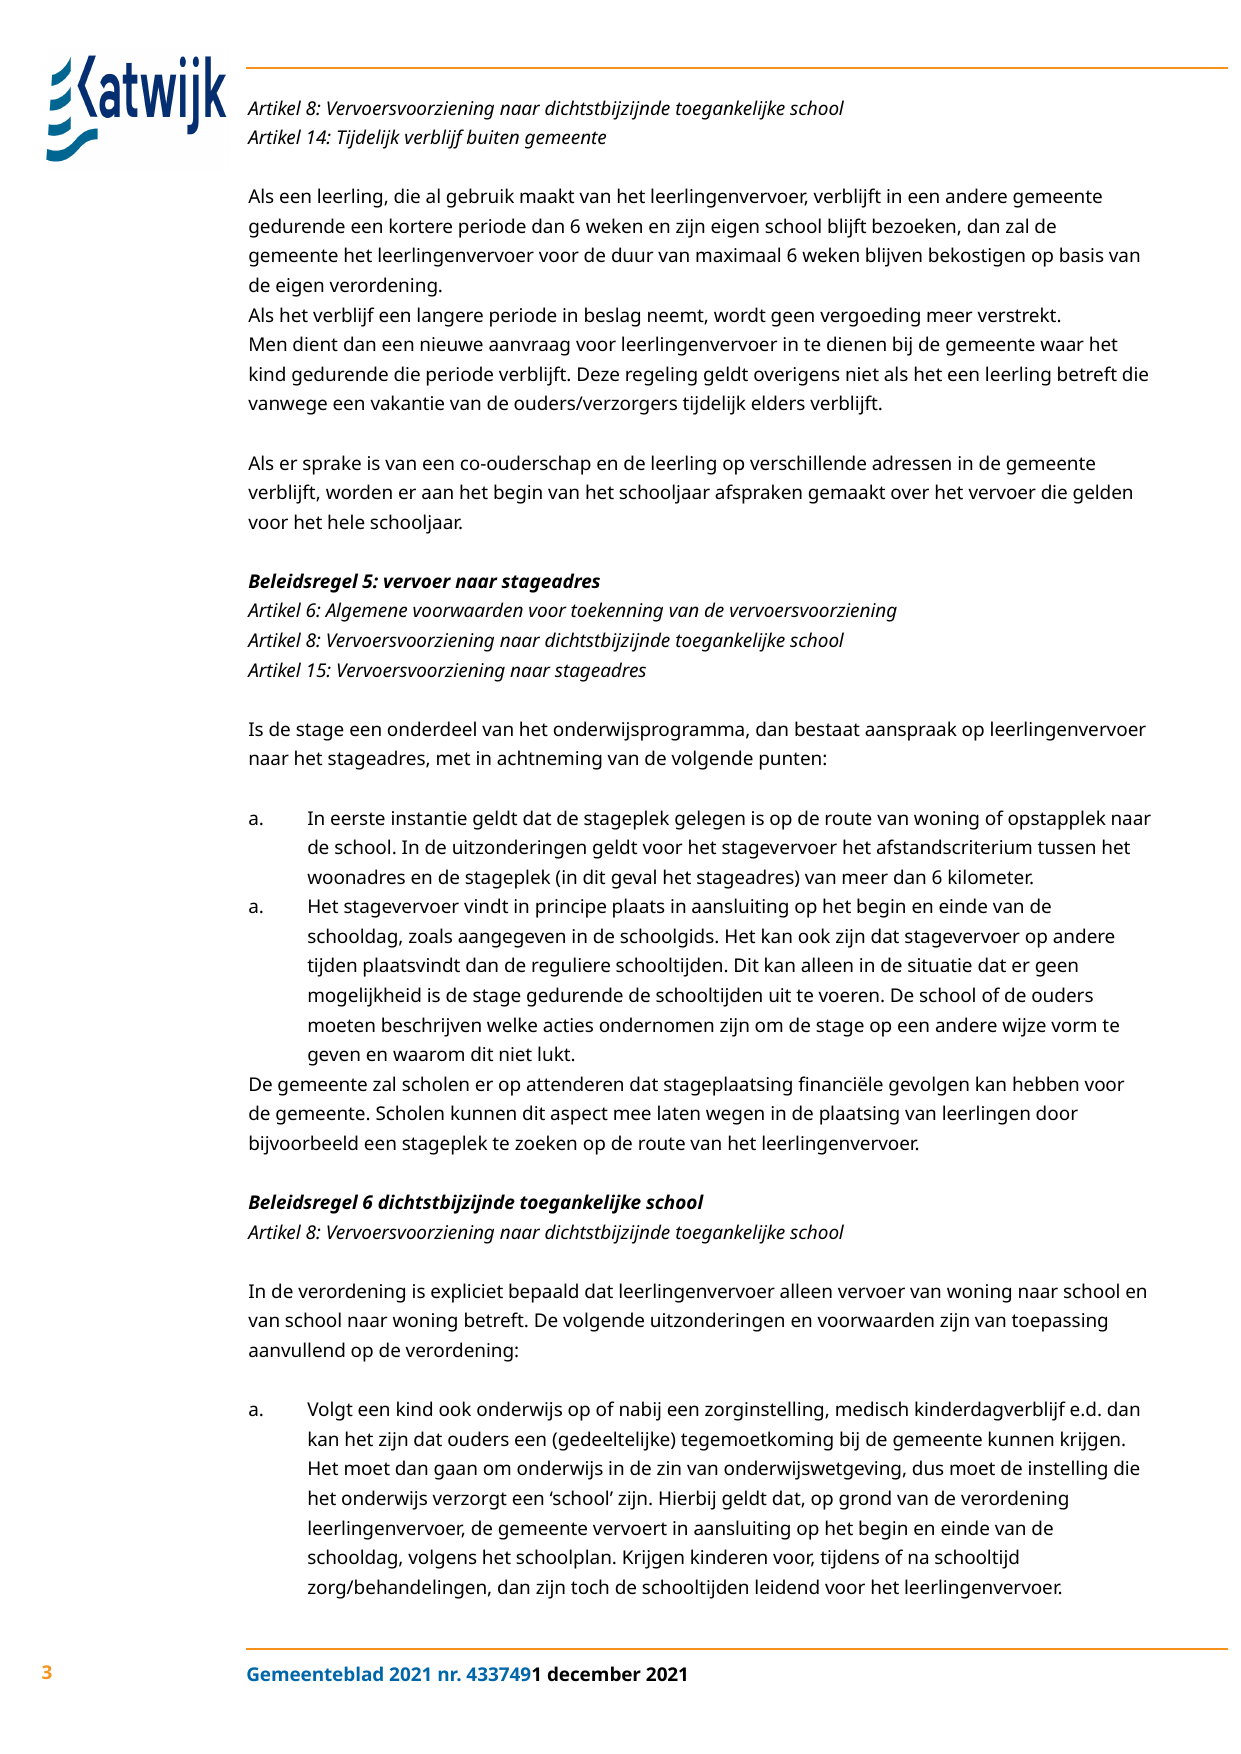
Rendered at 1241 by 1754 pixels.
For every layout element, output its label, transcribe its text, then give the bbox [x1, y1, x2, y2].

text Als een leerling, die al gebruik maakt van het leerlingenvervoer, verblijft in een andere gemeente gedurende een kortere periode dan 6 weken en zijn eigen school blijft bezoeken, dan zal de gemeente het leerlingenvervoer voor de duur van maximaal 6 weken blijven bekostigen op basis van de eigen verordening. [248, 183, 1152, 298]
text Artikel 15: Vervoersvoorziening naar stageadres [248, 657, 1152, 683]
list In eerste instantie geldt dat de stageplek gelegen is op de route van woning of opstapplek naar de school. In de uitzonderingen geldt voor het stagevervoer het afstandscriterium tussen het woonadres en de stageplek (in dit geval het stageadres) van meer dan 6 kilometer. [248, 805, 1152, 890]
text Artikel 8: Vervoersvoorziening naar dichtstbijzijnde toegankelijke school [248, 627, 1152, 653]
text Men dient dan een nieuwe aanvraag voor leerlingenvervoer in te dienen bij de gemeente waar het kind gedurende die periode verblijft. Deze regeling geldt overigens niet als het een leerling betreft die vanwege een vakantie van de ouders/verzorgers tijdelijk elders verblijft. [248, 331, 1152, 416]
text De gemeente zal scholen er op attenderen dat stageplaatsing financiële gevolgen kan hebben voor de gemeente. Scholen kunnen dit aspect mee laten wegen in de plaatsing van leerlingen door bijvoorbeeld een stageplek te zoeken op de route van het leerlingenvervoer. [248, 1071, 1152, 1156]
text Artikel 6: Algemene voorwaarden voor toekenning van de vervoersvoorziening [248, 598, 1152, 623]
text Beleidsregel 6 dichtstbijzijnde toegankelijke school [248, 1189, 1152, 1215]
text Is de stage een onderdeel van het onderwijsprogramma, dan bestaat aanspraak op leerlingenvervoer naar het stageadres, met in achtneming van de volgende punten: [248, 716, 1152, 771]
list Het stagevervoer vindt in principe plaats in aansluiting op het begin en einde van de schooldag, zoals aangegeven in de schoolgids. Het kan ook zijn dat stagevervoer op andere tijden plaatsvindt dan de reguliere schooltijden. Dit kan alleen in de situatie dat er geen mogelijkheid is de stage gedurende de schooltijden uit te voeren. De school of de ouders moeten beschrijven welke acties ondernomen zijn om de stage op een andere wijze vorm te geven en waarom dit niet lukt. [248, 893, 1152, 1067]
text Artikel 8: Vervoersvoorziening naar dichtstbijzijnde toegankelijke school [248, 95, 1152, 121]
text Als het verblijf een langere periode in beslag neemt, wordt geen vergoeding meer verstrekt. [248, 302, 1152, 328]
text In de verordening is expliciet bepaald dat leerlingenvervoer alleen vervoer van woning naar school en van school naar woning betreft. De volgende uitzonderingen en voorwaarden zijn van toepassing aanvullend op de verordening: [248, 1278, 1152, 1363]
picture [41, 47, 231, 172]
text Beleidsregel 5: vervoer naar stageadres [248, 568, 1152, 594]
list Volgt een kind ook onderwijs op of nabij een zorginstelling, medisch kinderdagverblijf e.d. dan kan het zijn dat ouders een (gedeeltelijke) tegemoetkoming bij de gemeente kunnen krijgen. Het moet dan gaan om onderwijs in de zin van onderwijswetgeving, dus moet de instelling die het onderwijs verzorgt een ‘school’ zijn. Hierbij geldt dat, op grond van de verordening leerlingenvervoer, de gemeente vervoert in aansluiting op het begin en einde van de schooldag, volgens het schoolplan. Krijgen kinderen voor, tijdens of na schooltijd zorg/behandelingen, dan zijn toch de schooltijden leidend voor het leerlingenvervoer. [248, 1396, 1152, 1600]
text Als er sprake is van een co-ouderschap en de leerling op verschillende adressen in de gemeente verblijft, worden er aan het begin van het schooljaar afspraken gemaakt over het vervoer die gelden voor het hele schooljaar. [248, 450, 1152, 535]
text Artikel 8: Vervoersvoorziening naar dichtstbijzijnde toegankelijke school [248, 1219, 1152, 1245]
text Artikel 14: Tijdelijk verblijf buiten gemeente [248, 124, 1152, 150]
